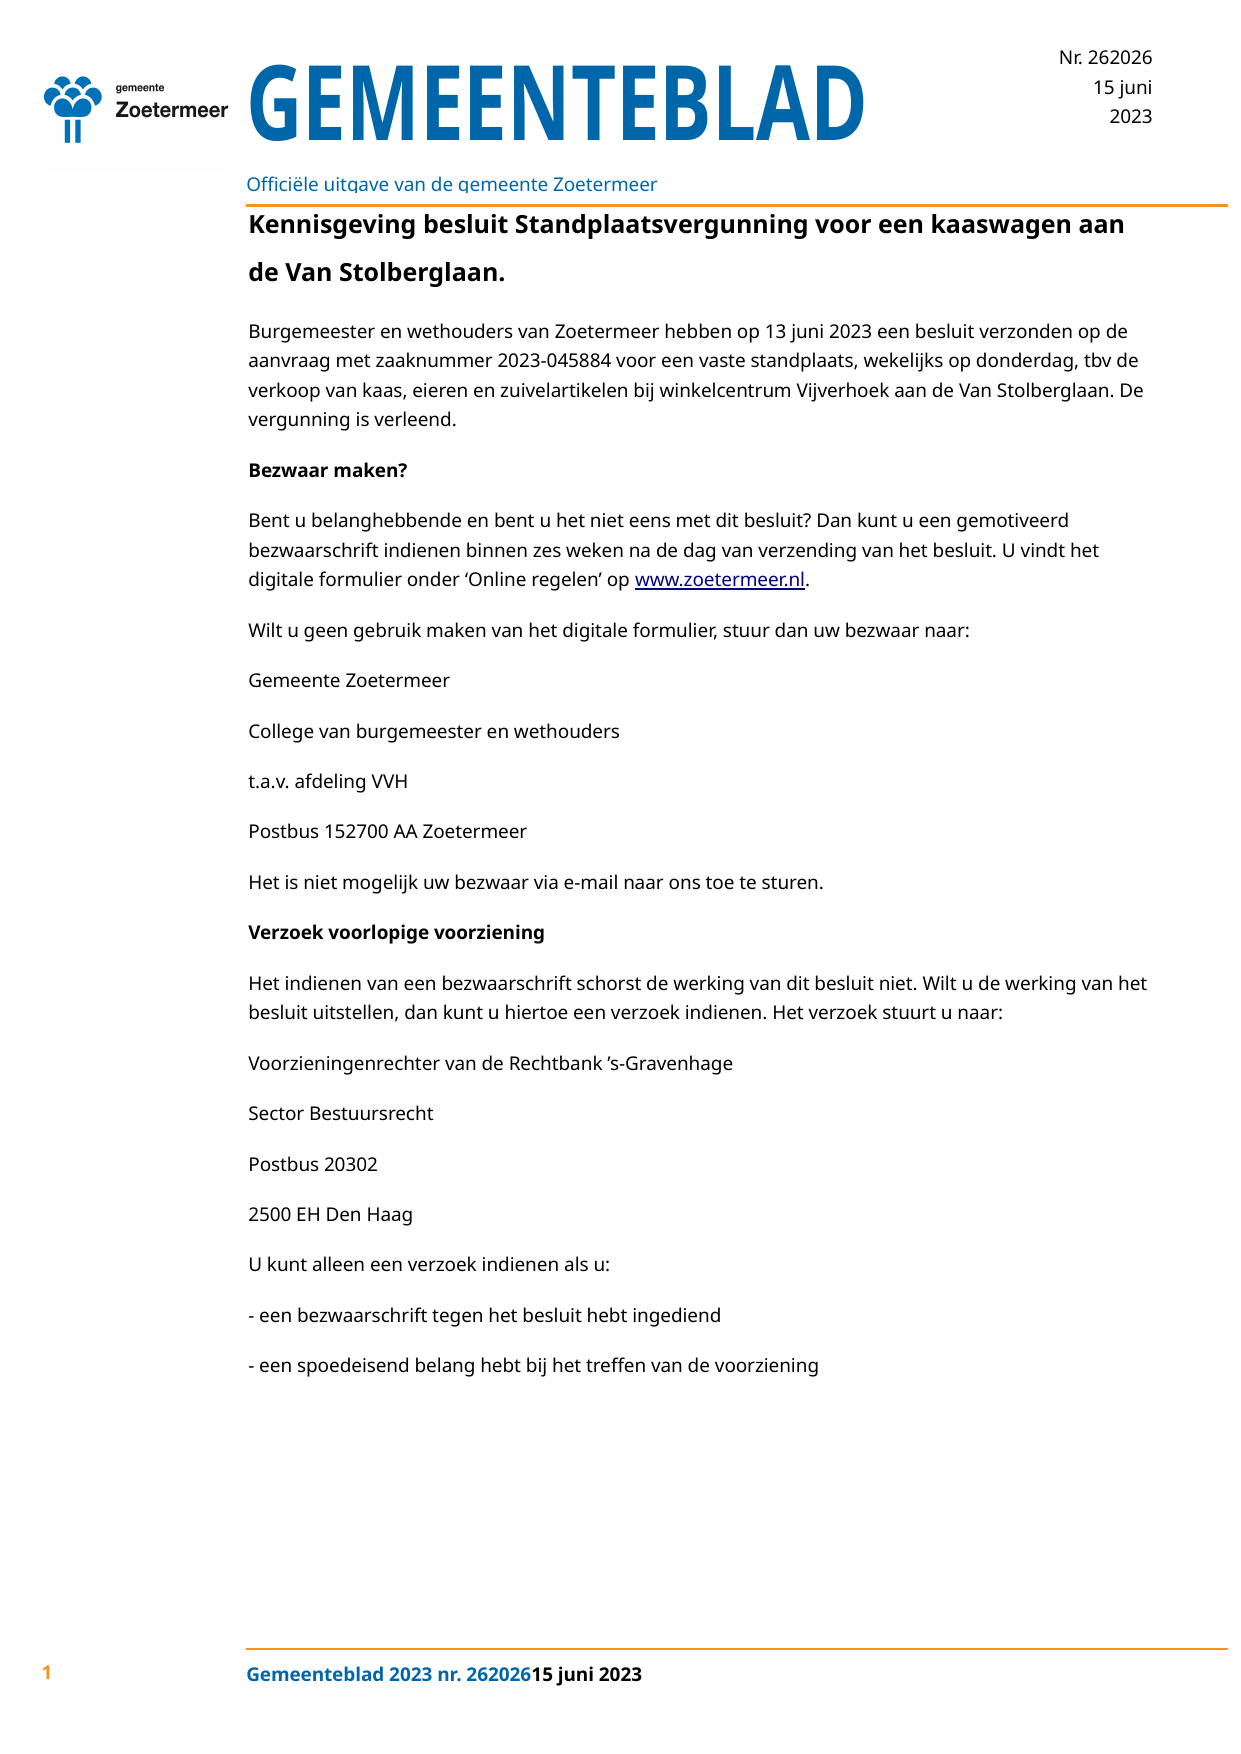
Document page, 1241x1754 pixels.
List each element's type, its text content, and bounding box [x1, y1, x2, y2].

picture [41, 47, 231, 172]
text Wilt u geen gebruik maken van het digitale formulier, stuur dan uw bezwaar naar: [248, 617, 1152, 643]
text Het is niet mogelijk uw bezwaar via e-mail naar ons toe te sturen. [248, 869, 1152, 895]
text t.a.v. afdeling VVH [248, 768, 1152, 794]
text U kunt alleen een verzoek indienen als u: [248, 1252, 1152, 1277]
text Burgemeester en wethouders van Zoetermeer hebben op 13 juni 2023 een besluit verzonden op de aanvraag met zaaknummer 2023-045884 voor een vaste standplaats, wekelijks op donderdag, tbv de verkoop van kaas, eieren en zuivelartikelen bij winkelcentrum Vijverhoek aan de Van Stolberglaan. De vergunning is verleend. [248, 318, 1152, 432]
text - een spoedeisend belang hebt bij het treffen van de voorziening [248, 1352, 1152, 1378]
text Het indienen van een bezwaarschrift schorst de werking van dit besluit niet. Wilt u de werking van het besluit uitstellen, dan kunt u hiertoe een verzoek indienen. Het verzoek stuurt u naar: [248, 970, 1152, 1025]
text Postbus 152700 AA Zoetermeer [248, 819, 1152, 844]
text Verzoek voorlopige voorziening [248, 919, 1152, 945]
text Bezwaar maken? [248, 457, 1152, 483]
text College van burgemeester en wethouders [248, 718, 1152, 744]
text Sector Bestuursrecht [248, 1100, 1152, 1126]
text - een bezwaarschrift tegen het besluit hebt ingediend [248, 1302, 1152, 1328]
text Bent u belanghebbende en bent u het niet eens met dit besluit? Dan kunt u een gemotiveerd bezwaarschrift indienen binnen zes weken na de dag van verzending van het besluit. U vindt het digitale formulier onder ‘Online regelen’ op www.zoetermeer.nl. [248, 507, 1152, 592]
text Voorzieningenrechter van de Rechtbank ’s-Gravenhage [248, 1050, 1152, 1076]
text Postbus 20302 [248, 1151, 1152, 1177]
text 2500 EH Den Haag [248, 1201, 1152, 1227]
text Gemeente Zoetermeer [248, 667, 1152, 693]
text Kennisgeving besluit Standplaatsvergunning voor een kaaswagen aan de Van Stolberglaan. [248, 207, 1152, 288]
